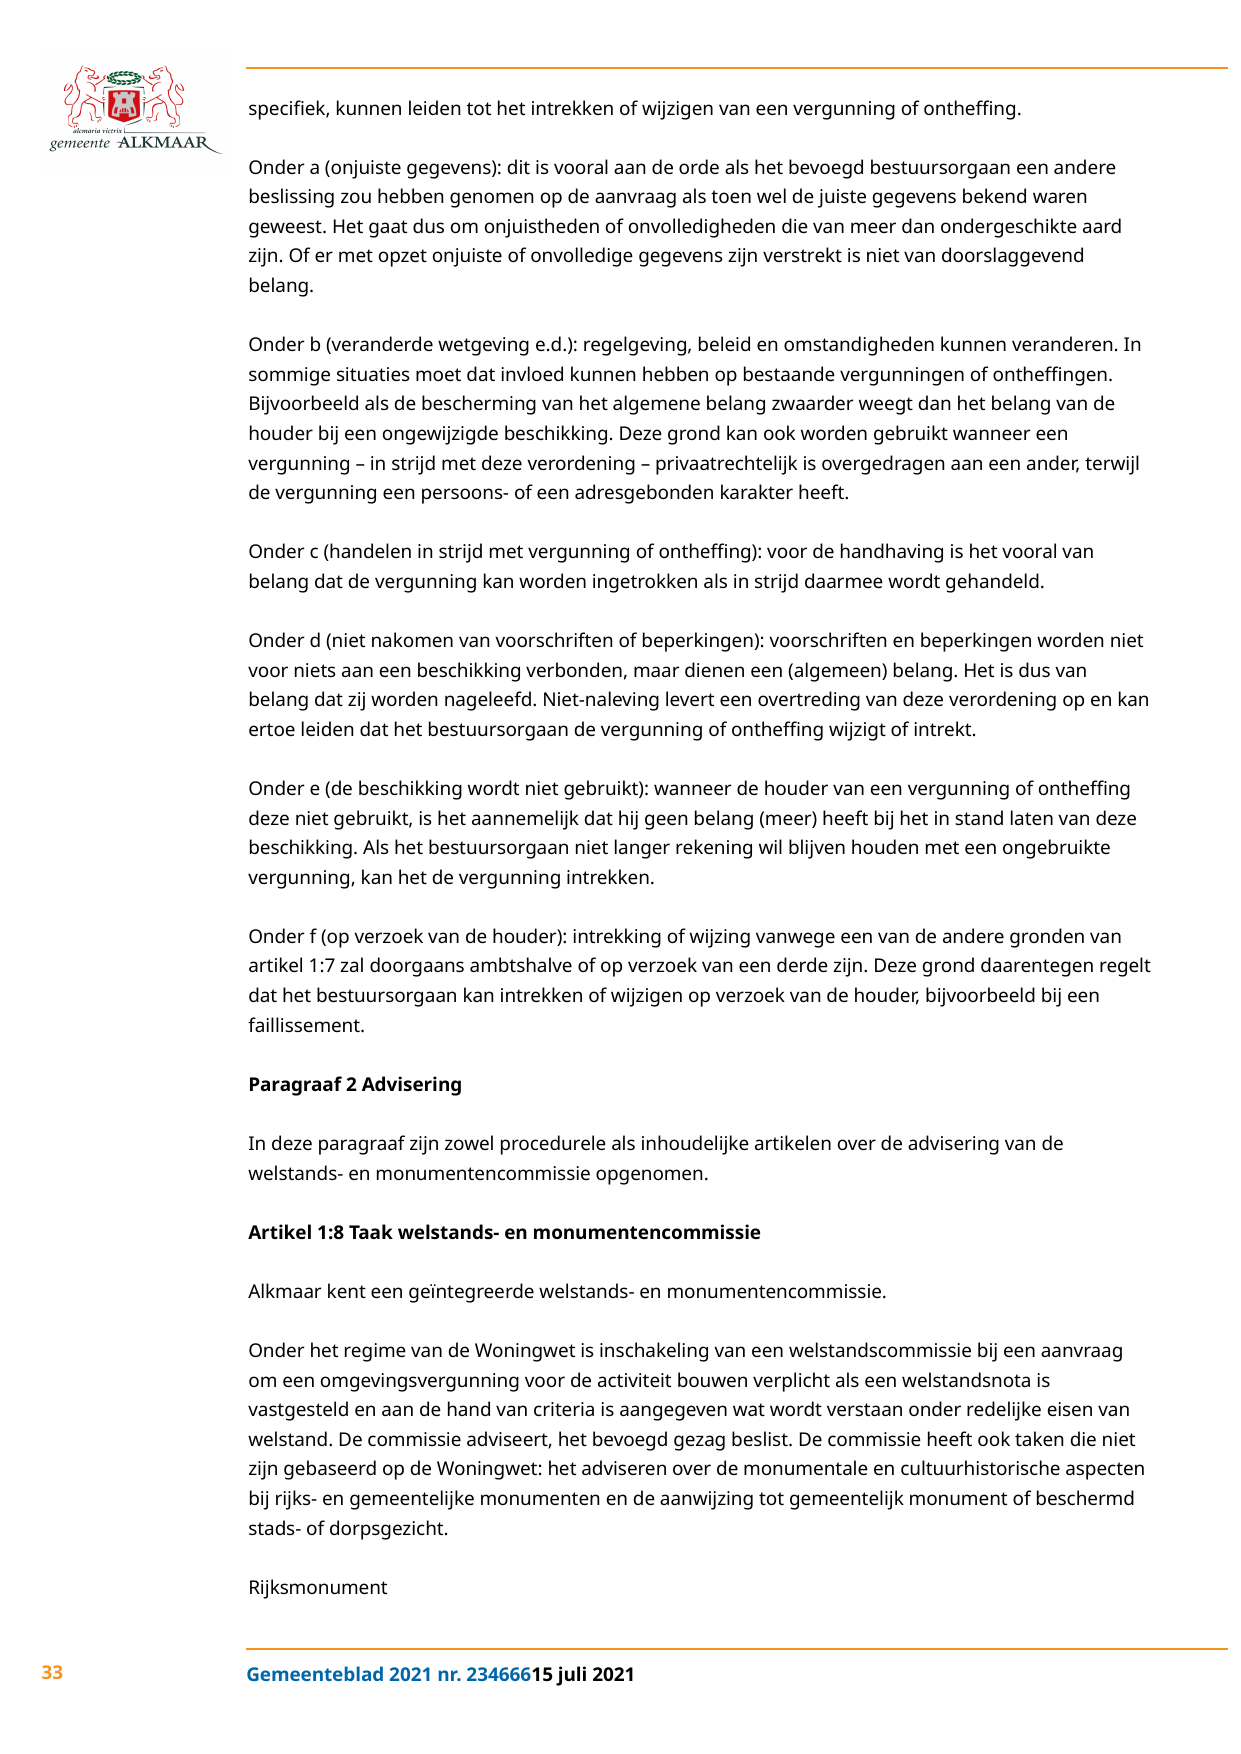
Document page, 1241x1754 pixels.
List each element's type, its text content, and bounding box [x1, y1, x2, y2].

text Rijksmonument [248, 1574, 1152, 1600]
text specifiek, kunnen leiden tot het intrekken of wijzigen van een vergunning of ontheffing. [248, 95, 1152, 121]
text Onder het regime van de Woningwet is inschakeling van een welstandscommissie bij een aanvraag om een omgevingsvergunning voor de activiteit bouwen verplicht als een welstandsnota is vastgesteld en aan de hand van criteria is aangegeven wat wordt verstaan onder redelijke eisen van welstand. De commissie adviseert, het bevoegd gezag beslist. De commissie heeft ook taken die niet zijn gebaseerd op de Woningwet: het adviseren over de monumentale en cultuurhistorische aspecten bij rijks- en gemeentelijke monumenten en de aanwijzing tot gemeentelijk monument of beschermd stads- of dorpsgezicht. [248, 1337, 1152, 1541]
text Onder a (onjuiste gegevens): dit is vooral aan de orde als het bevoegd bestuursorgaan een andere beslissing zou hebben genomen op de aanvraag als toen wel de juiste gegevens bekend waren geweest. Het gaat dus om onjuistheden of onvolledigheden die van meer dan ondergeschikte aard zijn. Of er met opzet onjuiste of onvolledige gegevens zijn verstrekt is niet van doorslaggevend belang. [248, 154, 1152, 298]
text Alkmaar kent een geïntegreerde welstands- en monumentencommissie. [248, 1278, 1152, 1304]
picture [41, 47, 231, 172]
text Onder f (op verzoek van de houder): intrekking of wijzing vanwege een van de andere gronden van artikel 1:7 zal doorgaans ambtshalve of op verzoek van een derde zijn. Deze grond daarentegen regelt dat het bestuursorgaan kan intrekken of wijzigen op verzoek van de houder, bijvoorbeeld bij een faillissement. [248, 923, 1152, 1038]
text Onder b (veranderde wetgeving e.d.): regelgeving, beleid en omstandigheden kunnen veranderen. In sommige situaties moet dat invloed kunnen hebben op bestaande vergunningen of ontheffingen. Bijvoorbeeld als de bescherming van het algemene belang zwaarder weegt dan het belang van de houder bij een ongewijzigde beschikking. Deze grond kan ook worden gebruikt wanneer een vergunning – in strijd met deze verordening – privaatrechtelijk is overgedragen aan een ander, terwijl de vergunning een persoons- of een adresgebonden karakter heeft. [248, 331, 1152, 505]
text In deze paragraaf zijn zowel procedurele als inhoudelijke artikelen over de advisering van de welstands- en monumentencommissie opgenomen. [248, 1130, 1152, 1186]
text Paragraaf 2 Advisering [248, 1071, 1152, 1097]
text Artikel 1:8 Taak welstands- en monumentencommissie [248, 1219, 1152, 1245]
text Onder c (handelen in strijd met vergunning of ontheffing): voor de handhaving is het vooral van belang dat de vergunning kan worden ingetrokken als in strijd daarmee wordt gehandeld. [248, 538, 1152, 594]
text Onder e (de beschikking wordt niet gebruikt): wanneer de houder van een vergunning of ontheffing deze niet gebruikt, is het aannemelijk dat hij geen belang (meer) heeft bij het in stand laten van deze beschikking. Als het bestuursorgaan niet langer rekening wil blijven houden met een ongebruikte vergunning, kan het de vergunning intrekken. [248, 775, 1152, 890]
text Onder d (niet nakomen van voorschriften of beperkingen): voorschriften en beperkingen worden niet voor niets aan een beschikking verbonden, maar dienen een (algemeen) belang. Het is dus van belang dat zij worden nageleefd. Niet-naleving levert een overtreding van deze verordening op en kan ertoe leiden dat het bestuursorgaan de vergunning of ontheffing wijzigt of intrekt. [248, 627, 1152, 742]
